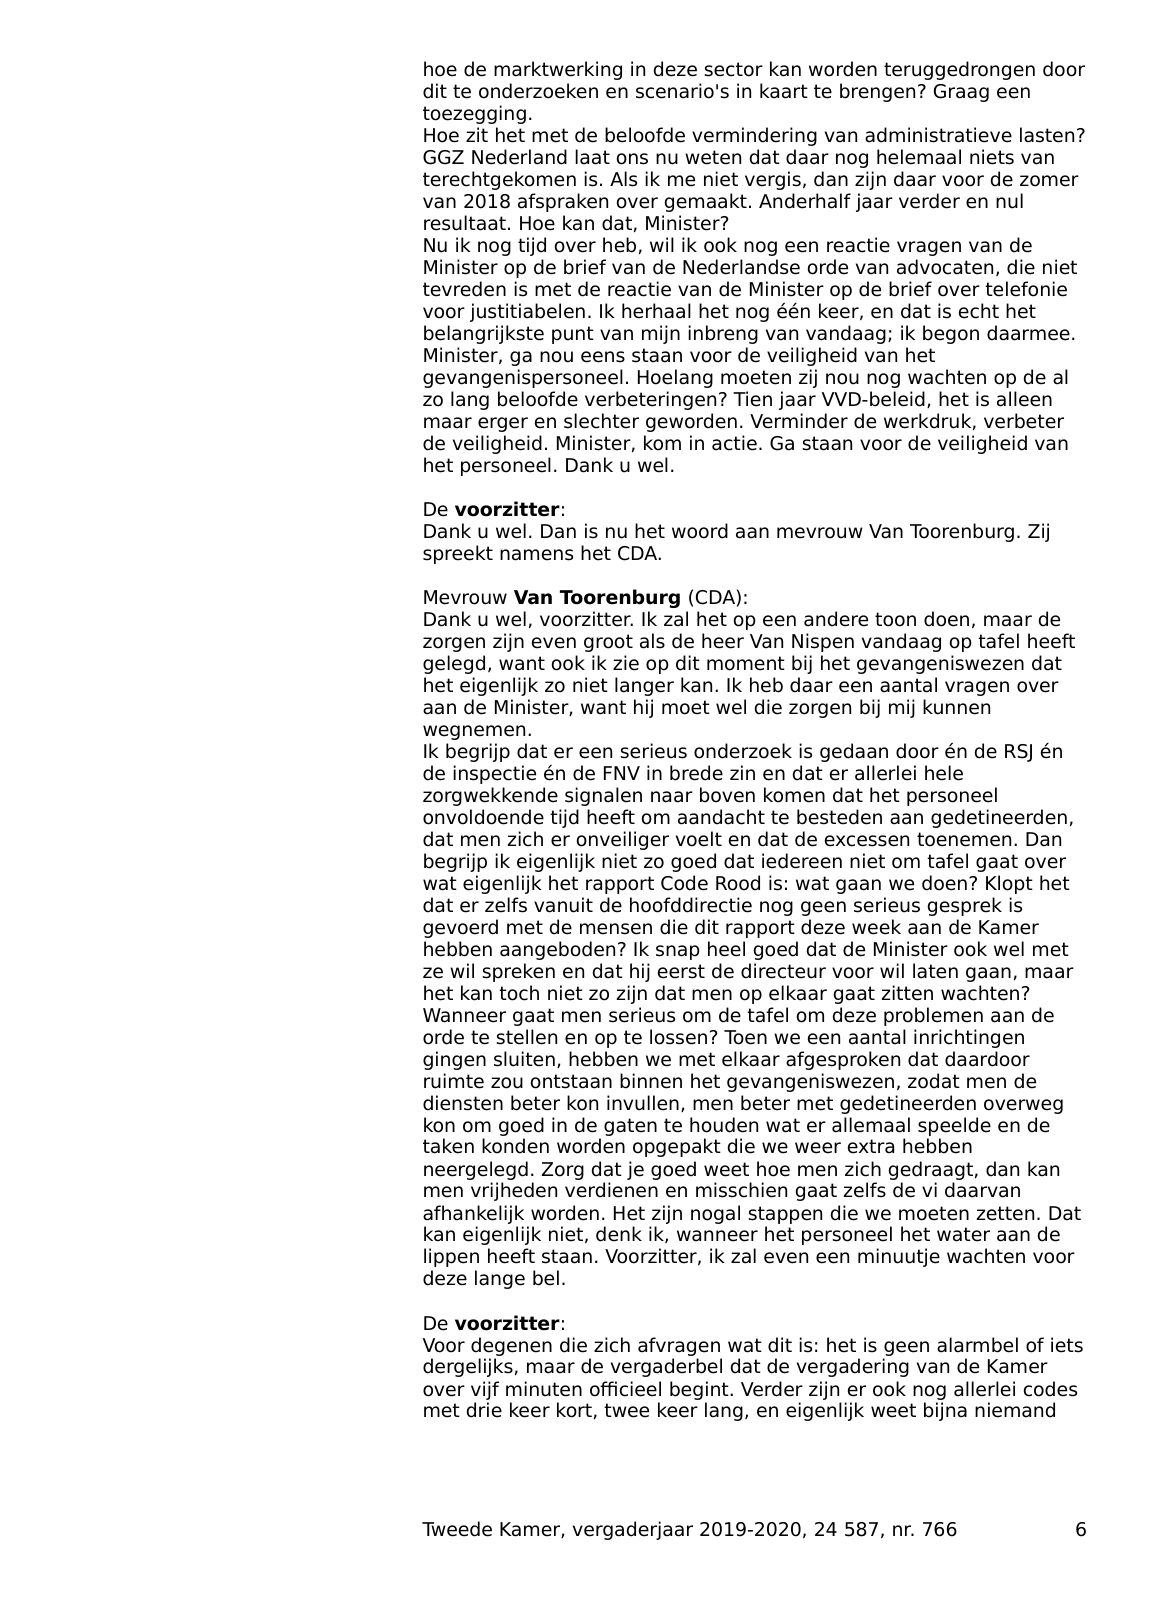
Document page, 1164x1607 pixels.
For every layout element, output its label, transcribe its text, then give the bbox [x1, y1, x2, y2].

text Hoe zit het met de beloofde vermindering van administratieve lasten? GGZ Nederland laat ons nu weten dat daar nog helemaal niets van terechtgekomen is. Als ik me niet vergis, dan zijn daar voor de zomer van 2018 afspraken over gemaakt. Anderhalf jaar verder en nul resultaat. Hoe kan dat, Minister? [422, 125, 1087, 235]
text Voor degenen die zich afvragen wat dit is: het is geen alarmbel of iets dergelijks, maar de vergaderbel dat de vergadering van de Kamer over vijf minuten officieel begint. Verder zijn er ook nog allerlei codes met drie keer kort, twee keer lang, en eigenlijk weet bijna niemand [422, 1334, 1087, 1422]
text Dank u wel, voorzitter. Ik zal het op een andere toon doen, maar de zorgen zijn even groot als de heer Van Nispen vandaag op tafel heeft gelegd, want ook ik zie op dit moment bij het gevangeniswezen dat het eigenlijk zo niet langer kan. Ik heb daar een aantal vragen over aan de Minister, want hij moet wel die zorgen bij mij kunnen wegnemen. [422, 609, 1087, 741]
text Mevrouw Van Toorenburg (CDA): [422, 587, 1087, 609]
text Dank u wel. Dan is nu het woord aan mevrouw Van Toorenburg. Zij spreekt namens het CDA. [422, 521, 1087, 565]
text De voorzitter: [422, 1312, 1087, 1334]
text Nu ik nog tijd over heb, wil ik ook nog een reactie vragen van de Minister op de brief van de Nederlandse orde van advocaten, die niet tevreden is met de reactie van de Minister op de brief over telefonie voor justitiabelen. Ik herhaal het nog één keer, en dat is echt het belangrijkste punt van mijn inbreng van vandaag; ik begon daarmee. Minister, ga nou eens staan voor de veiligheid van het gevangenispersoneel. Hoelang moeten zij nou nog wachten op de al zo lang beloofde verbeteringen? Tien jaar VVD-beleid, het is alleen maar erger en slechter geworden. Verminder de werkdruk, verbeter de veiligheid. Minister, kom in actie. Ga staan voor de veiligheid van het personeel. Dank u wel. [422, 235, 1087, 477]
text hoe de marktwerking in deze sector kan worden teruggedrongen door dit te onderzoeken en scenario's in kaart te brengen? Graag een toezegging. [422, 59, 1087, 125]
text De voorzitter: [422, 499, 1087, 521]
text Ik begrijp dat er een serieus onderzoek is gedaan door én de RSJ én de inspectie én de FNV in brede zin en dat er allerlei hele zorgwekkende signalen naar boven komen dat het personeel onvoldoende tijd heeft om aandacht te besteden aan gedetineerden, dat men zich er onveiliger voelt en dat de excessen toenemen. Dan begrijp ik eigenlijk niet zo goed dat iedereen niet om tafel gaat over wat eigenlijk het rapport Code Rood is: wat gaan we doen? Klopt het dat er zelfs vanuit de hoofddirectie nog geen serieus gesprek is gevoerd met de mensen die dit rapport deze week aan de Kamer hebben aangeboden? Ik snap heel goed dat de Minister ook wel met ze wil spreken en dat hij eerst de directeur voor wil laten gaan, maar het kan toch niet zo zijn dat men op elkaar gaat zitten wachten? Wanneer gaat men serieus om de tafel om deze problemen aan de orde te stellen en op te lossen? Toen we een aantal inrichtingen gingen sluiten, hebben we met elkaar afgesproken dat daardoor ruimte zou ontstaan binnen het gevangeniswezen, zodat men de diensten beter kon invullen, men beter met gedetineerden overweg kon om goed in de gaten te houden wat er allemaal speelde en de taken konden worden opgepakt die we weer extra hebben neergelegd. Zorg dat je goed weet hoe men zich gedraagt, dan kan men vrijheden verdienen en misschien gaat zelfs de vi daarvan afhankelijk worden. Het zijn nogal stappen die we moeten zetten. Dat kan eigenlijk niet, denk ik, wanneer het personeel het water aan de lippen heeft staan. Voorzitter, ik zal even een minuutje wachten voor deze lange bel. [422, 741, 1087, 1290]
